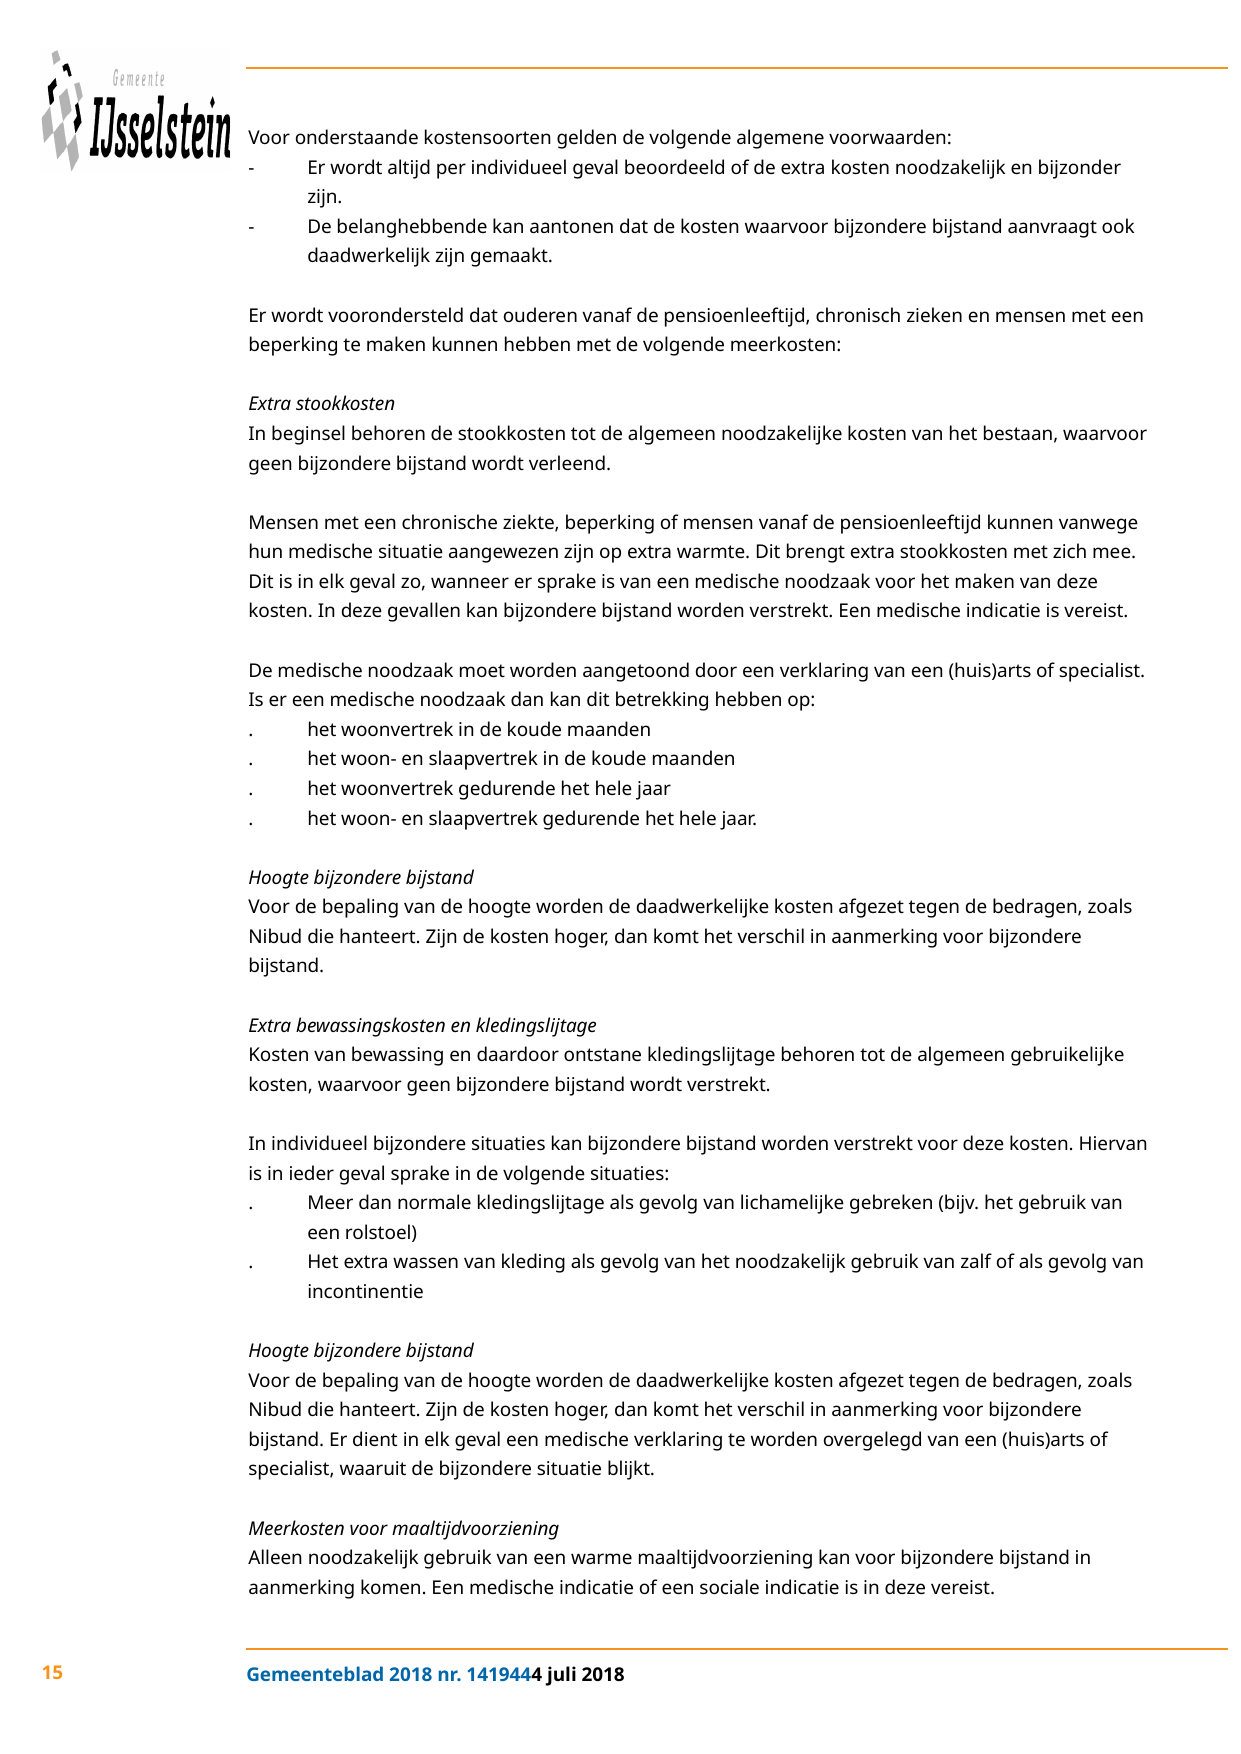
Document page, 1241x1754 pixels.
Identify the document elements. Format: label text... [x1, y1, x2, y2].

text Meerkosten voor maaltijdvoorziening [248, 1515, 1152, 1541]
list De belanghebbende kan aantonen dat de kosten waarvoor bijzondere bijstand aanvraagt ook daadwerkelijk zijn gemaakt. [248, 213, 1152, 268]
text De medische noodzaak moet worden aangetoond door een verklaring van een (huis)arts of specialist. Is er een medische noodzaak dan kan dit betrekking hebben op: [248, 657, 1152, 712]
text Hoogte bijzondere bijstand [248, 864, 1152, 890]
text Kosten van bewassing en daardoor ontstane kledingslijtage behoren tot de algemeen gebruikelijke kosten, waarvoor geen bijzondere bijstand wordt verstrekt. [248, 1041, 1152, 1097]
list Er wordt altijd per individueel geval beoordeeld of de extra kosten noodzakelijk en bijzonder zijn. [248, 154, 1152, 209]
list Het extra wassen van kleding als gevolg van het noodzakelijk gebruik van zalf of als gevolg van incontinentie [248, 1248, 1152, 1304]
text Alleen noodzakelijk gebruik van een warme maaltijdvoorziening kan voor bijzondere bijstand in aanmerking komen. Een medische indicatie of een sociale indicatie is in deze vereist. [248, 1544, 1152, 1600]
text Hoogte bijzondere bijstand [248, 1337, 1152, 1363]
list het woon- en slaapvertrek in de koude maanden [248, 746, 1152, 771]
list het woonvertrek gedurende het hele jaar [248, 775, 1152, 801]
list het woonvertrek in de koude maanden [248, 716, 1152, 742]
list Meer dan normale kledingslijtage als gevolg van lichamelijke gebreken (bijv. het gebruik van een rolstoel) [248, 1189, 1152, 1245]
text Extra bewassingskosten en kledingslijtage [248, 1012, 1152, 1038]
text Mensen met een chronische ziekte, beperking of mensen vanaf de pensioenleeftijd kunnen vanwege hun medische situatie aangewezen zijn op extra warmte. Dit brengt extra stookkosten met zich mee. Dit is in elk geval zo, wanneer er sprake is van een medische noodzaak voor het maken van deze kosten. In deze gevallen kan bijzondere bijstand worden verstrekt. Een medische indicatie is vereist. [248, 509, 1152, 623]
picture [41, 47, 231, 172]
text In individueel bijzondere situaties kan bijzondere bijstand worden verstrekt voor deze kosten. Hiervan is in ieder geval sprake in de volgende situaties: [248, 1130, 1152, 1186]
list het woon- en slaapvertrek gedurende het hele jaar. [248, 805, 1152, 831]
text Voor onderstaande kostensoorten gelden de volgende algemene voorwaarden: [248, 124, 1152, 150]
text Extra stookkosten [248, 391, 1152, 416]
text In beginsel behoren de stookkosten tot de algemeen noodzakelijke kosten van het bestaan, waarvoor geen bijzondere bijstand wordt verleend. [248, 420, 1152, 476]
text Voor de bepaling van de hoogte worden de daadwerkelijke kosten afgezet tegen de bedragen, zoals Nibud die hanteert. Zijn de kosten hoger, dan komt het verschil in aanmerking voor bijzondere bijstand. [248, 893, 1152, 978]
text Er wordt voorondersteld dat ouderen vanaf de pensioenleeftijd, chronisch zieken en mensen met een beperking te maken kunnen hebben met de volgende meerkosten: [248, 302, 1152, 357]
text Voor de bepaling van de hoogte worden de daadwerkelijke kosten afgezet tegen de bedragen, zoals Nibud die hanteert. Zijn de kosten hoger, dan komt het verschil in aanmerking voor bijzondere bijstand. Er dient in elk geval een medische verklaring te worden overgelegd van een (huis)arts of specialist, waaruit de bijzondere situatie blijkt. [248, 1367, 1152, 1481]
